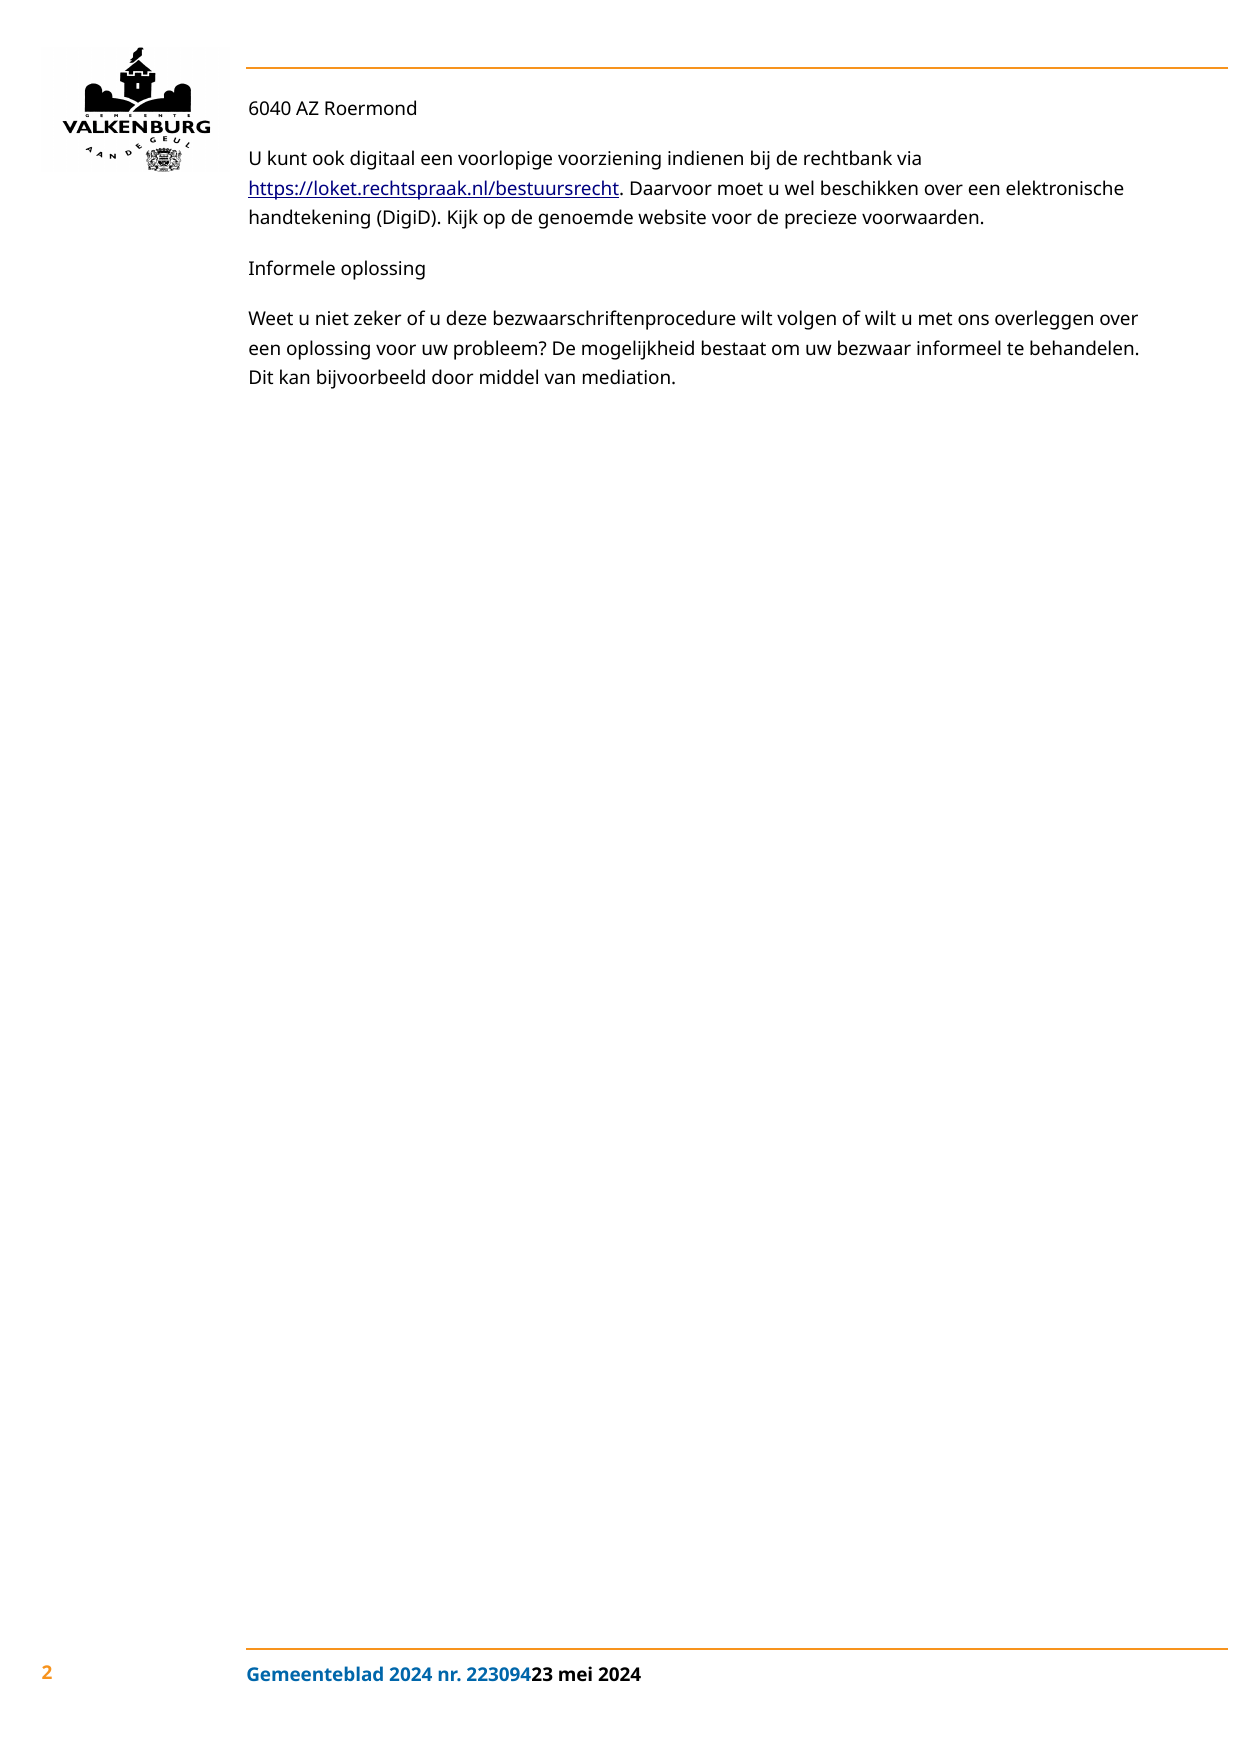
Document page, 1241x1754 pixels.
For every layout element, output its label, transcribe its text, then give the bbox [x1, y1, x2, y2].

text 6040 AZ Roermond [248, 95, 1152, 121]
picture [41, 47, 231, 172]
text U kunt ook digitaal een voorlopige voorziening indienen bij de rechtbank via https://loket.rechtspraak.nl/bestuursrecht. Daarvoor moet u wel beschikken over een elektronische handtekening (DigiD). Kijk op de genoemde website voor de precieze voorwaarden. [248, 145, 1152, 230]
text Weet u niet zeker of u deze bezwaarschriftenprocedure wilt volgen of wilt u met ons overleggen over een oplossing voor uw probleem? De mogelijkheid bestaat om uw bezwaar informeel te behandelen. Dit kan bijvoorbeeld door middel van mediation. [248, 305, 1152, 390]
text Informele oplossing [248, 255, 1152, 281]
